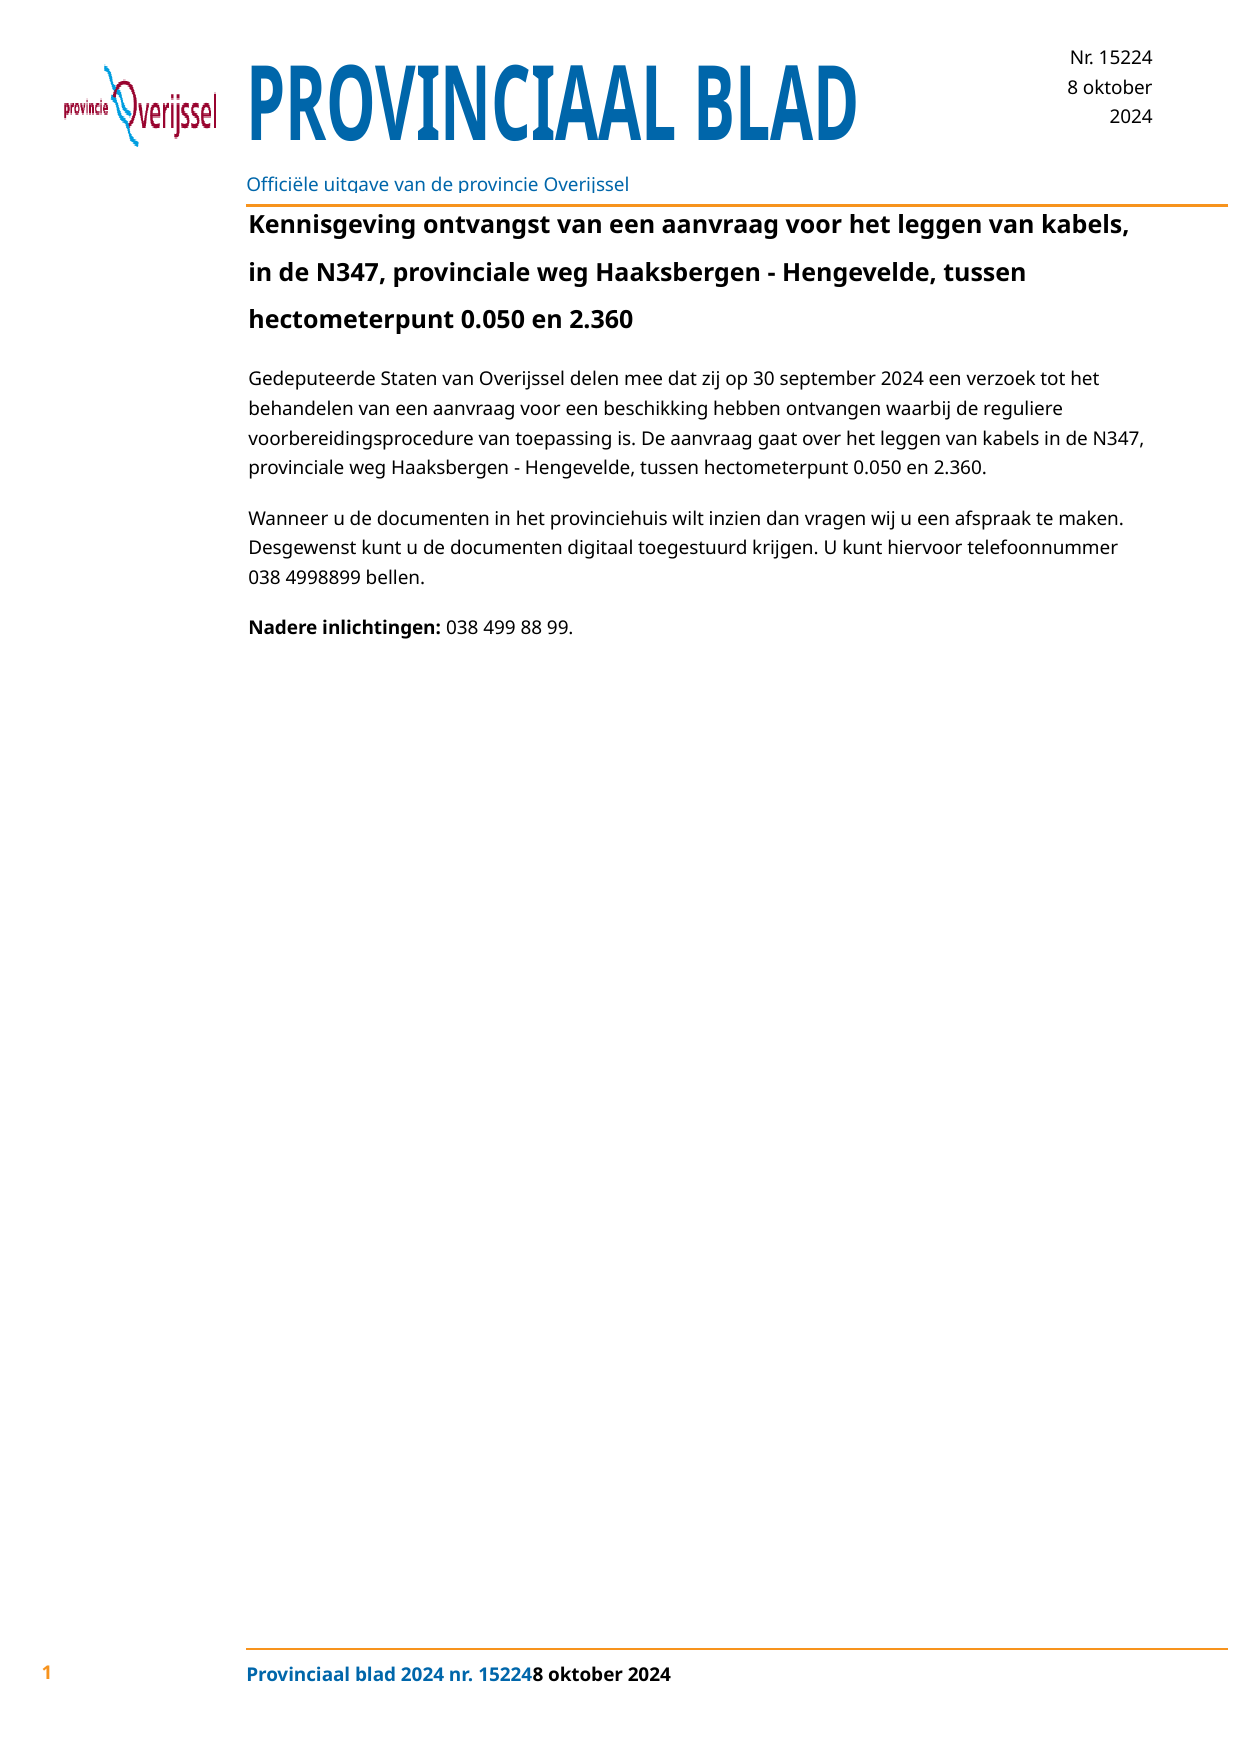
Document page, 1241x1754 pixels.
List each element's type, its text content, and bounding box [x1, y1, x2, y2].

text Kennisgeving ontvangst van een aanvraag voor het leggen van kabels, in de N347, provinciale weg Haaksbergen - Hengevelde, tussen hectometerpunt 0.050 en 2.360 [248, 207, 1152, 336]
text Gedeputeerde Staten van Overijssel delen mee dat zij op 30 september 2024 een verzoek tot het behandelen van een aanvraag voor een beschikking hebben ontvangen waarbij de reguliere voorbereidingsprocedure van toepassing is. De aanvraag gaat over het leggen van kabels in de N347, provinciale weg Haaksbergen - Hengevelde, tussen hectometerpunt 0.050 en 2.360. [248, 366, 1152, 480]
text Nadere inlichtingen: 038 499 88 99. [248, 614, 1152, 640]
picture [41, 47, 231, 172]
text Wanneer u de documenten in het provinciehuis wilt inzien dan vragen wij u een afspraak te maken. Desgewenst kunt u de documenten digitaal toegestuurd krijgen. U kunt hiervoor telefoonnummer 038 4998899 bellen. [248, 505, 1152, 589]
